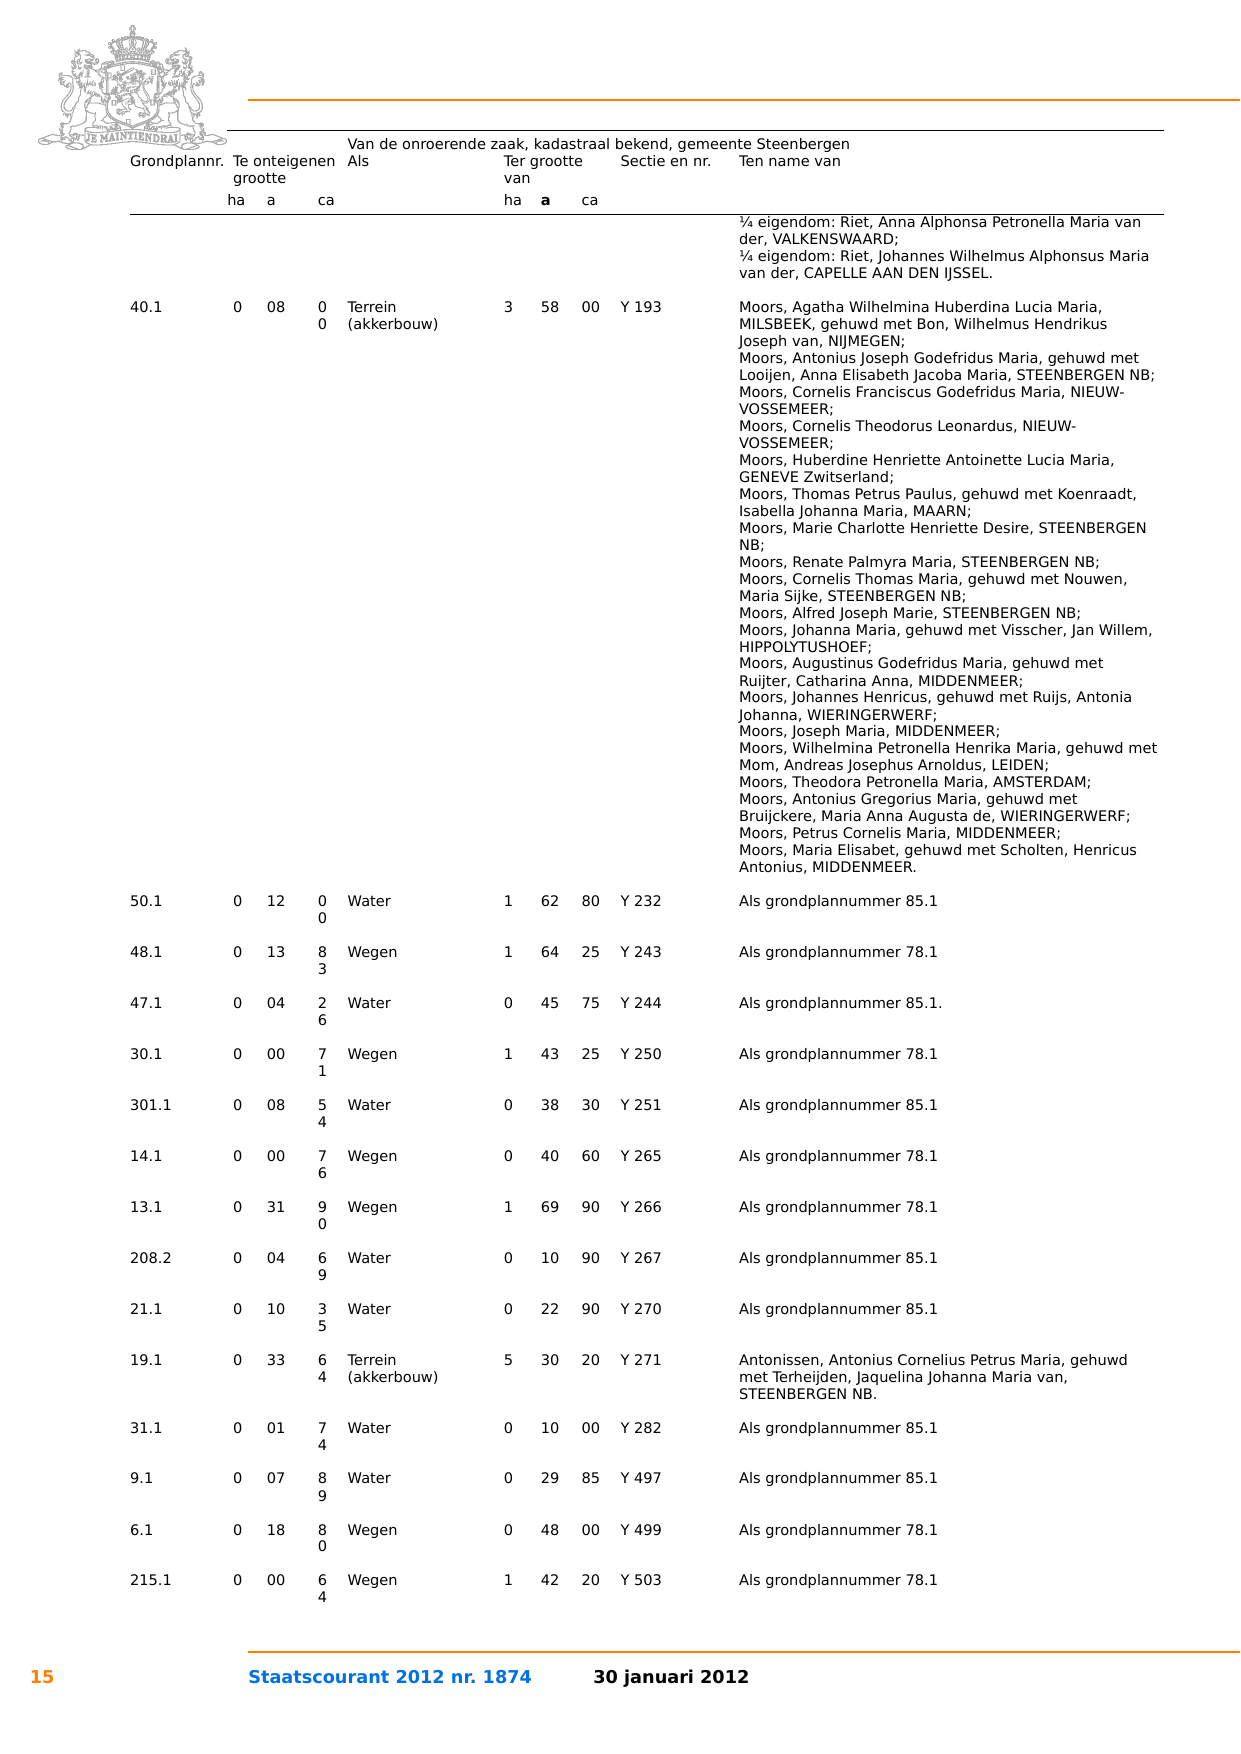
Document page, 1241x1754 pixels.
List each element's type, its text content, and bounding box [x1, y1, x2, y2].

table_cell [341, 1080, 498, 1097]
table_cell [312, 1335, 341, 1352]
table_cell 0 [227, 995, 261, 1029]
table_cell 30 [576, 1097, 614, 1131]
table_cell [312, 1182, 341, 1199]
table_cell 30.1 [130, 1046, 227, 1080]
table_cell [261, 1504, 312, 1521]
table_cell 0 [227, 1470, 261, 1504]
table_cell [341, 1029, 498, 1046]
table_cell Wegen [341, 1046, 498, 1080]
table_cell 0 [498, 1470, 534, 1504]
table_cell Als grondplannummer 78.1 [733, 1572, 1163, 1606]
table_cell 85 [576, 1470, 614, 1504]
table_cell Als grondplannummer 85.1 [733, 893, 1163, 927]
table_cell [733, 1233, 1163, 1250]
table_cell [261, 1555, 312, 1572]
table_cell [130, 1555, 227, 1572]
table_cell Wegen [341, 1521, 498, 1555]
table_cell 10 [261, 1301, 312, 1334]
table_cell Y 270 [614, 1301, 733, 1334]
table_cell [733, 1555, 1163, 1572]
table_cell [614, 1403, 733, 1419]
table_cell [733, 1284, 1163, 1301]
table_cell Y 499 [614, 1521, 733, 1555]
table_cell [576, 927, 614, 944]
table_header Van de onroerende zaak, kadastraal bekend, gemeente Steenbergen [341, 131, 1163, 153]
table_cell [614, 1080, 733, 1097]
table_cell [614, 1284, 733, 1301]
table_cell 208.2 [130, 1250, 227, 1284]
table_cell [130, 1182, 227, 1199]
table_cell 301.1 [130, 1097, 227, 1131]
table_cell [130, 978, 227, 995]
table_cell Terrein (akkerbouw) [341, 1352, 498, 1402]
table_cell 25 [576, 944, 614, 978]
table_cell 13 [261, 944, 312, 978]
table_cell 54 [312, 1097, 341, 1131]
table_cell 00 [261, 1046, 312, 1080]
table_cell [614, 282, 733, 299]
table_cell Als grondplannummer 78.1 [733, 1521, 1163, 1555]
table_cell [535, 1555, 576, 1572]
table_cell [261, 215, 312, 282]
table_cell [576, 1080, 614, 1097]
table_cell [341, 215, 498, 282]
table_cell 00 [312, 893, 341, 927]
table_cell [498, 1284, 534, 1301]
table_cell [312, 1555, 341, 1572]
table_cell [312, 1131, 341, 1148]
table_cell [312, 876, 341, 893]
table_cell [341, 1403, 498, 1419]
table_cell 0 [227, 1352, 261, 1402]
table_cell 48.1 [130, 944, 227, 978]
table_cell Als grondplannummer 78.1 [733, 1046, 1163, 1080]
table_cell [341, 978, 498, 995]
table_cell Wegen [341, 944, 498, 978]
table_cell [312, 1233, 341, 1250]
table_cell 21.1 [130, 1301, 227, 1334]
table_cell [576, 282, 614, 299]
table_cell [535, 215, 576, 282]
table_cell [733, 927, 1163, 944]
table_cell [498, 1403, 534, 1419]
table_cell [535, 927, 576, 944]
table_cell Y 251 [614, 1097, 733, 1131]
table_cell [733, 282, 1163, 299]
table_cell [227, 1284, 261, 1301]
table_cell Als grondplannummer 85.1. [733, 995, 1163, 1029]
table_cell 64 [312, 1572, 341, 1606]
table_cell 19.1 [130, 1352, 227, 1402]
table_cell [576, 1335, 614, 1352]
table_cell [535, 1080, 576, 1097]
table_cell 9.1 [130, 1470, 227, 1504]
table_cell 74 [312, 1420, 341, 1453]
table_cell [312, 1504, 341, 1521]
table_cell 0 [227, 1301, 261, 1334]
table_cell [535, 1182, 576, 1199]
table_cell [227, 1454, 261, 1470]
table_cell 47.1 [130, 995, 227, 1029]
table_cell Te onteigenen grootte [227, 153, 341, 191]
table_cell 04 [261, 995, 312, 1029]
table_cell ¼ eigendom: Riet, Anna Alphonsa Petronella Maria van der, VALKENSWAARD; ¼ eigendom: Riet, Johannes Wilhelmus Alphonsus Maria van der, CAPELLE AAN DEN IJSSEL. [733, 215, 1163, 282]
table_cell 71 [312, 1046, 341, 1080]
table_cell Y 497 [614, 1470, 733, 1504]
table_cell 58 [535, 299, 576, 876]
table_cell [341, 1504, 498, 1521]
table_cell 25 [576, 1046, 614, 1080]
table_cell 0 [227, 1046, 261, 1080]
table_cell [227, 927, 261, 944]
table_cell [261, 1233, 312, 1250]
table_cell [535, 1284, 576, 1301]
table_cell 22 [535, 1301, 576, 1334]
table_cell [614, 1335, 733, 1352]
table_cell 0 [227, 893, 261, 927]
table_cell [498, 1233, 534, 1250]
table_cell [312, 927, 341, 944]
table_cell 40 [535, 1148, 576, 1182]
table_cell 1 [498, 893, 534, 927]
table_cell 6.1 [130, 1521, 227, 1555]
table_cell 08 [261, 1097, 312, 1131]
table_cell [614, 1029, 733, 1046]
table_cell [130, 1504, 227, 1521]
table_cell 5 [498, 1352, 534, 1402]
table_cell [341, 876, 498, 893]
table_cell [498, 215, 534, 282]
table_cell [261, 1182, 312, 1199]
table_cell [261, 282, 312, 299]
table_cell [535, 1029, 576, 1046]
table_cell [261, 1131, 312, 1148]
table_cell 90 [576, 1250, 614, 1284]
table_cell 42 [535, 1572, 576, 1606]
table_cell Water [341, 893, 498, 927]
table_cell [312, 1454, 341, 1470]
table_cell [733, 876, 1163, 893]
table_cell Als grondplannummer 78.1 [733, 1199, 1163, 1233]
table_cell [341, 1182, 498, 1199]
table_cell 00 [261, 1148, 312, 1182]
table_cell [576, 1182, 614, 1199]
table_cell [733, 1454, 1163, 1470]
table_cell [227, 978, 261, 995]
table_cell [341, 1335, 498, 1352]
table_cell [130, 1454, 227, 1470]
table_cell 50.1 [130, 893, 227, 927]
table_cell 0 [227, 1199, 261, 1233]
table_cell [312, 1284, 341, 1301]
table_cell ca [576, 191, 614, 214]
picture [38, 25, 227, 150]
table_cell 75 [576, 995, 614, 1029]
table_cell Water [341, 1470, 498, 1504]
table_cell ha [498, 191, 534, 214]
table_cell ca [312, 191, 341, 214]
table_cell [535, 1335, 576, 1352]
table_cell 12 [261, 893, 312, 927]
table_cell 00 [261, 1572, 312, 1606]
table_cell [614, 1504, 733, 1521]
table_cell Als grondplannummer 85.1 [733, 1301, 1163, 1334]
table_cell [312, 215, 341, 282]
table_cell [498, 978, 534, 995]
table_cell 20 [576, 1572, 614, 1606]
table_cell [576, 876, 614, 893]
table_cell [535, 876, 576, 893]
table_cell [227, 1233, 261, 1250]
table_cell [312, 978, 341, 995]
table_cell Y 267 [614, 1250, 733, 1284]
table_cell Y 271 [614, 1352, 733, 1402]
table_cell [261, 1029, 312, 1046]
table_cell Y 193 [614, 299, 733, 876]
table_cell 0 [498, 1420, 534, 1453]
table_cell 83 [312, 944, 341, 978]
table_cell 0 [227, 1148, 261, 1182]
table_cell [130, 1284, 227, 1301]
table_cell 90 [576, 1301, 614, 1334]
table_cell 69 [312, 1250, 341, 1284]
table_cell [576, 1555, 614, 1572]
table_cell 0 [498, 1301, 534, 1334]
table_cell [576, 215, 614, 282]
table_cell Sectie en nr. [614, 153, 733, 214]
table_cell 26 [312, 995, 341, 1029]
table_cell 00 [576, 299, 614, 876]
table_cell [576, 1284, 614, 1301]
table_cell [130, 1029, 227, 1046]
table_cell 29 [535, 1470, 576, 1504]
table_cell [341, 1131, 498, 1148]
table_cell [312, 1403, 341, 1419]
table_cell [227, 215, 261, 282]
table_cell [227, 1080, 261, 1097]
table_cell 00 [576, 1521, 614, 1555]
table_cell 1 [498, 1572, 534, 1606]
table_cell 45 [535, 995, 576, 1029]
table_cell 0 [498, 1097, 534, 1131]
table_cell [614, 215, 733, 282]
table_cell 0 [498, 1250, 534, 1284]
table_cell Antonissen, Antonius Cornelius Petrus Maria, gehuwd met Terheijden, Jaquelina Johanna Maria van, STEENBERGEN NB. [733, 1352, 1163, 1402]
table_cell 1 [498, 1199, 534, 1233]
table_cell Y 282 [614, 1420, 733, 1453]
table_cell 0 [498, 1148, 534, 1182]
table_cell Als grondplannummer 85.1 [733, 1097, 1163, 1131]
table_cell Grondplannr. [130, 153, 227, 214]
table_cell [227, 1504, 261, 1521]
table_cell [733, 1029, 1163, 1046]
table_cell [614, 1182, 733, 1199]
table_cell [227, 1555, 261, 1572]
table_cell [130, 1233, 227, 1250]
table_cell [733, 1131, 1163, 1148]
table_cell [576, 1131, 614, 1148]
table_cell 31 [261, 1199, 312, 1233]
table_cell [227, 1029, 261, 1046]
table_cell 0 [227, 1097, 261, 1131]
table_cell 80 [312, 1521, 341, 1555]
table_cell 80 [576, 893, 614, 927]
table_cell [576, 1454, 614, 1470]
table_cell 48 [535, 1521, 576, 1555]
table_cell [227, 1335, 261, 1352]
table_cell [261, 1403, 312, 1419]
table_cell [614, 1131, 733, 1148]
table_cell [535, 282, 576, 299]
table_cell Y 250 [614, 1046, 733, 1080]
table_cell 60 [576, 1148, 614, 1182]
table_cell [227, 876, 261, 893]
table_cell Y 503 [614, 1572, 733, 1606]
table_cell [341, 282, 498, 299]
table_cell 0 [227, 1572, 261, 1606]
table_cell 00 [576, 1420, 614, 1453]
table_cell 13.1 [130, 1199, 227, 1233]
table_cell [733, 1504, 1163, 1521]
table_cell [498, 1335, 534, 1352]
table_cell Als [341, 153, 498, 214]
table_cell [535, 978, 576, 995]
table_cell 0 [227, 1420, 261, 1453]
table_cell [227, 1403, 261, 1419]
table_cell 62 [535, 893, 576, 927]
table_cell [733, 1335, 1163, 1352]
table_cell [261, 1080, 312, 1097]
table_cell 0 [227, 944, 261, 978]
table_cell [227, 282, 261, 299]
table_cell Water [341, 1097, 498, 1131]
table_cell Wegen [341, 1148, 498, 1182]
table_cell [576, 1029, 614, 1046]
table_cell [733, 1182, 1163, 1199]
table_cell 00 [312, 299, 341, 876]
table_cell 3 [498, 299, 534, 876]
table_cell [130, 215, 227, 282]
table_cell a [261, 191, 312, 214]
table_cell Als grondplannummer 85.1 [733, 1250, 1163, 1284]
table_cell [576, 1403, 614, 1419]
table_cell a [535, 191, 576, 214]
table_cell 38 [535, 1097, 576, 1131]
table_cell Ter grootte van [498, 153, 614, 191]
table_cell [341, 1454, 498, 1470]
table_cell 40.1 [130, 299, 227, 876]
table_cell 89 [312, 1470, 341, 1504]
table_cell [614, 1555, 733, 1572]
table_header [130, 131, 341, 153]
table_cell Als grondplannummer 85.1 [733, 1420, 1163, 1453]
table_cell 69 [535, 1199, 576, 1233]
table_cell 90 [312, 1199, 341, 1233]
table_cell [130, 1131, 227, 1148]
table_cell 30 [535, 1352, 576, 1402]
table_cell 90 [576, 1199, 614, 1233]
table_cell [614, 1454, 733, 1470]
table_cell [341, 927, 498, 944]
table_cell [261, 876, 312, 893]
table_cell [130, 282, 227, 299]
table_cell Y 232 [614, 893, 733, 927]
table_cell [614, 978, 733, 995]
table_cell [130, 876, 227, 893]
table_cell [535, 1403, 576, 1419]
table_cell 20 [576, 1352, 614, 1402]
table_cell [498, 927, 534, 944]
table_cell 07 [261, 1470, 312, 1504]
table_cell 33 [261, 1352, 312, 1402]
table_cell [498, 1029, 534, 1046]
table_cell [130, 1403, 227, 1419]
table_cell Als grondplannummer 85.1 [733, 1470, 1163, 1504]
table_cell 0 [227, 1521, 261, 1555]
table_cell Water [341, 1301, 498, 1334]
table_cell Als grondplannummer 78.1 [733, 944, 1163, 978]
table_cell 64 [312, 1352, 341, 1402]
table_cell [576, 1233, 614, 1250]
table_cell [312, 282, 341, 299]
table_cell [261, 978, 312, 995]
table_cell 43 [535, 1046, 576, 1080]
table_cell [261, 927, 312, 944]
table_cell Moors, Agatha Wilhelmina Huberdina Lucia Maria, MILSBEEK, gehuwd met Bon, Wilhelmus Hendrikus Joseph van, NIJMEGEN; Moors, Antonius Joseph Godefridus Maria, gehuwd met Looijen, Anna Elisabeth Jacoba Maria, STEENBERGEN NB; Moors, Cornelis Franciscus Godefridus Maria, NIEUW-VOSSEMEER; Moors, Cornelis Theodorus Leonardus, NIEUW-VOSSEMEER; Moors, Huberdine Henriette Antoinette Lucia Maria, GENEVE Zwitserland; Moors, Thomas Petrus Paulus, gehuwd met Koenraadt, Isabella Johanna Maria, MAARN; Moors, Marie Charlotte Henriette Desire, STEENBERGEN NB; Moors, Renate Palmyra Maria, STEENBERGEN NB; Moors, Cornelis Thomas Maria, gehuwd met Nouwen, Maria Sijke, STEENBERGEN NB; Moors, Alfred Joseph Marie, STEENBERGEN NB; Moors, Johanna Maria, gehuwd met Visscher, Jan Willem, HIPPOLYTUSHOEF; Moors, Augustinus Godefridus Maria, gehuwd met Ruijter, Catharina Anna, MIDDENMEER; Moors, Johannes Henricus, gehuwd met Ruijs, Antonia Johanna, WIERINGERWERF; Moors, Joseph Maria, MIDDENMEER; Moors, Wilhelmina Petronella Henrika Maria, gehuwd met Mom, Andreas Josephus Arnoldus, LEIDEN; Moors, Theodora Petronella Maria, AMSTERDAM; Moors, Antonius Gregorius Maria, gehuwd met Bruijckere, Maria Anna Augusta de, WIERINGERWERF; Moors, Petrus Cornelis Maria, MIDDENMEER; Moors, Maria Elisabet, gehuwd met Scholten, Henricus Antonius, MIDDENMEER. [733, 299, 1163, 876]
table_cell 215.1 [130, 1572, 227, 1606]
table_cell [312, 1029, 341, 1046]
table_cell [498, 1080, 534, 1097]
table_cell [341, 1555, 498, 1572]
table_cell [341, 1284, 498, 1301]
table_cell 0 [498, 995, 534, 1029]
table_cell 35 [312, 1301, 341, 1334]
table_cell Y 244 [614, 995, 733, 1029]
table_cell [498, 282, 534, 299]
table_cell [614, 927, 733, 944]
table_cell [130, 1335, 227, 1352]
table_cell Water [341, 1420, 498, 1453]
table_cell 0 [227, 299, 261, 876]
table_cell Terrein (akkerbouw) [341, 299, 498, 876]
table_cell [312, 1080, 341, 1097]
table_cell [341, 1233, 498, 1250]
table_cell Wegen [341, 1572, 498, 1606]
table_cell 76 [312, 1148, 341, 1182]
table_cell 1 [498, 1046, 534, 1080]
table_cell [498, 1182, 534, 1199]
table_cell [498, 1131, 534, 1148]
table_cell [576, 978, 614, 995]
table_cell 04 [261, 1250, 312, 1284]
table_cell [576, 1504, 614, 1521]
table_cell [733, 978, 1163, 995]
table_cell Als grondplannummer 78.1 [733, 1148, 1163, 1182]
table_cell [130, 927, 227, 944]
table_cell 0 [498, 1521, 534, 1555]
table_cell [227, 1131, 261, 1148]
table_cell Y 265 [614, 1148, 733, 1182]
table_cell Y 243 [614, 944, 733, 978]
table_cell Water [341, 1250, 498, 1284]
table_cell [498, 1555, 534, 1572]
table_cell [614, 876, 733, 893]
table_cell [261, 1454, 312, 1470]
table_cell 64 [535, 944, 576, 978]
table_cell Water [341, 995, 498, 1029]
table_cell [733, 1403, 1163, 1419]
table_cell [261, 1284, 312, 1301]
table_cell [733, 1080, 1163, 1097]
table_cell [261, 1335, 312, 1352]
table_cell Ten name van [733, 153, 1163, 214]
table_cell 31.1 [130, 1420, 227, 1453]
table_cell 08 [261, 299, 312, 876]
table_cell [535, 1454, 576, 1470]
table_cell [535, 1233, 576, 1250]
table_cell [227, 1182, 261, 1199]
table_cell [498, 1454, 534, 1470]
table_cell 0 [227, 1250, 261, 1284]
table_cell [498, 1504, 534, 1521]
table_cell 14.1 [130, 1148, 227, 1182]
table_cell 01 [261, 1420, 312, 1453]
table_cell [614, 1233, 733, 1250]
table_cell Y 266 [614, 1199, 733, 1233]
table_cell 18 [261, 1521, 312, 1555]
table_cell [535, 1504, 576, 1521]
table_cell [535, 1131, 576, 1148]
table_cell [498, 876, 534, 893]
table_cell 1 [498, 944, 534, 978]
table_cell 10 [535, 1250, 576, 1284]
table_cell 10 [535, 1420, 576, 1453]
table_cell ha [227, 191, 261, 214]
table_cell [130, 1080, 227, 1097]
table_cell Wegen [341, 1199, 498, 1233]
